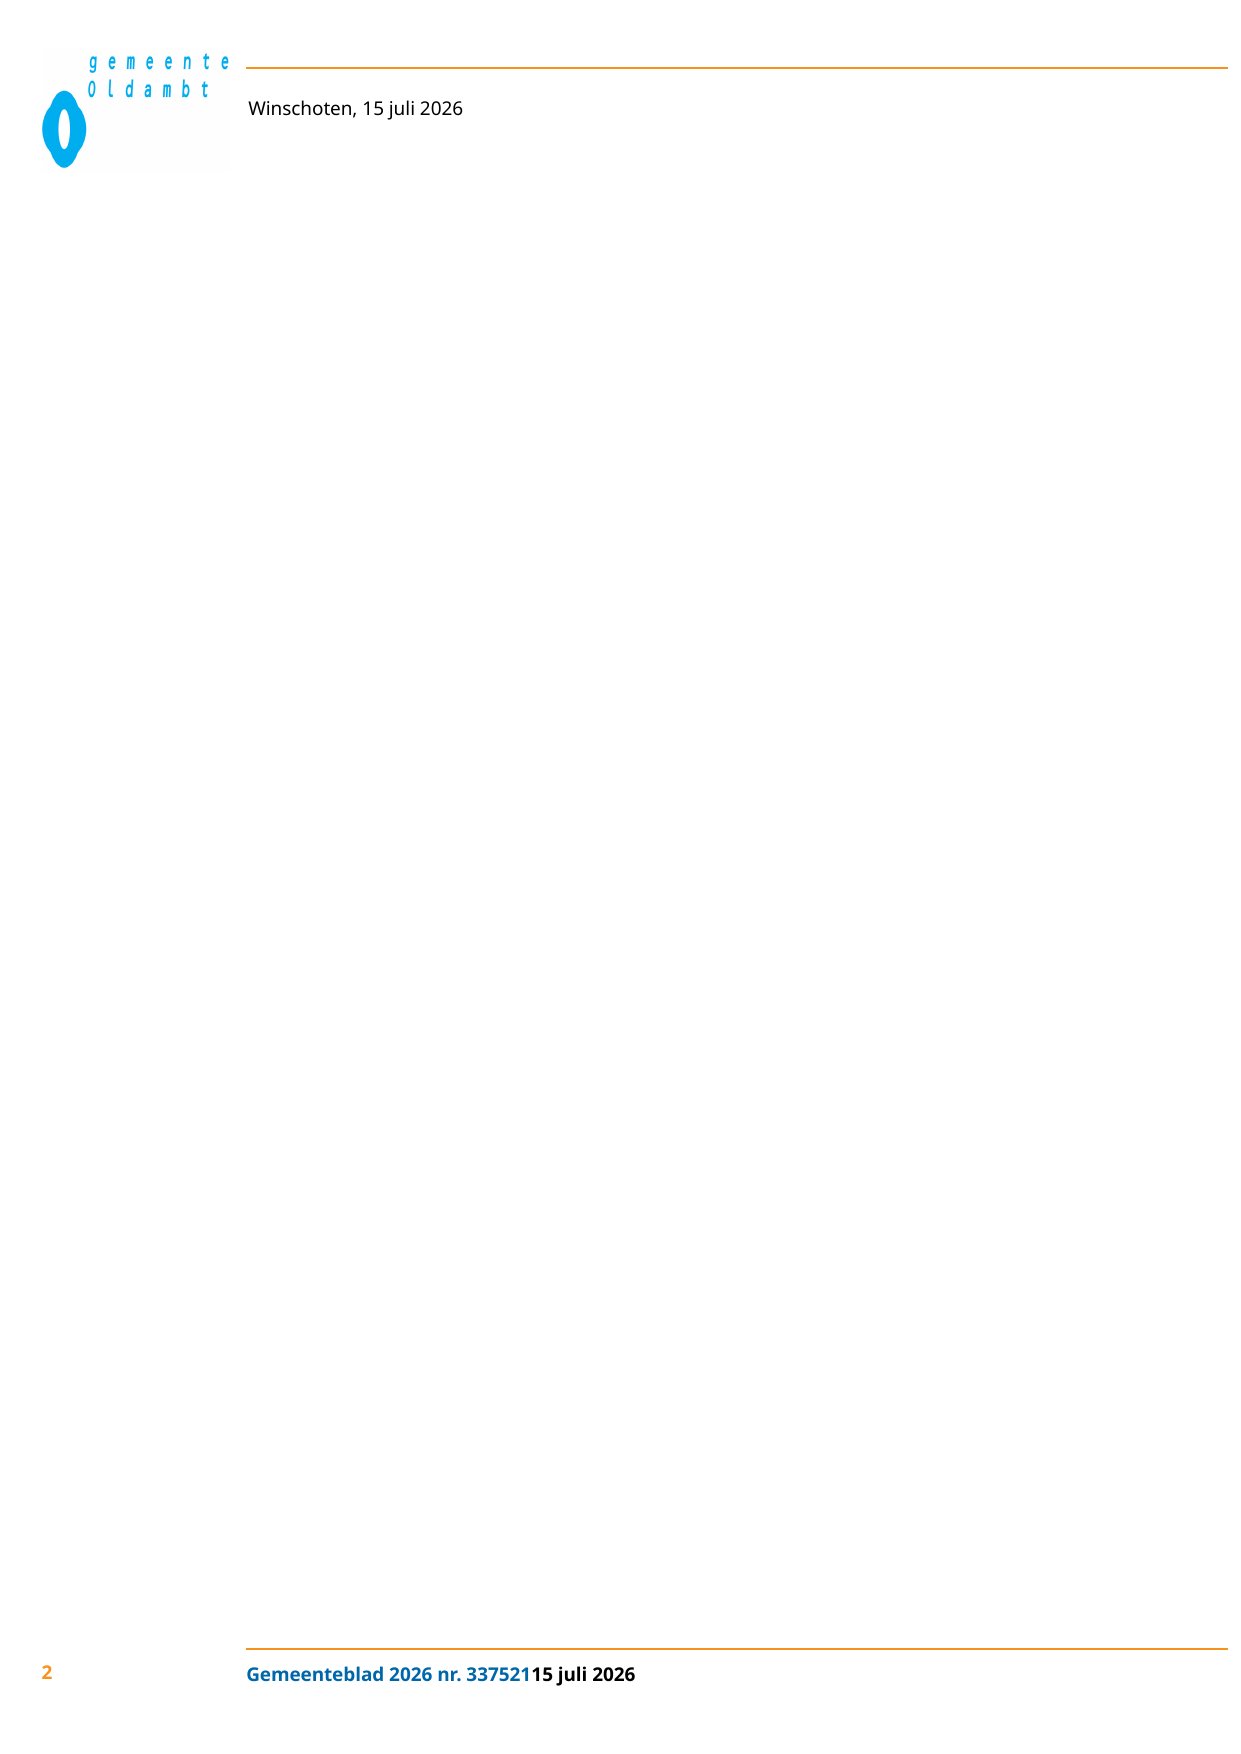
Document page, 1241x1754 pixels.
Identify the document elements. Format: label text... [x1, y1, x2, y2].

text Winschoten, 15 juli 2026 [248, 95, 1152, 121]
picture [41, 47, 231, 172]
